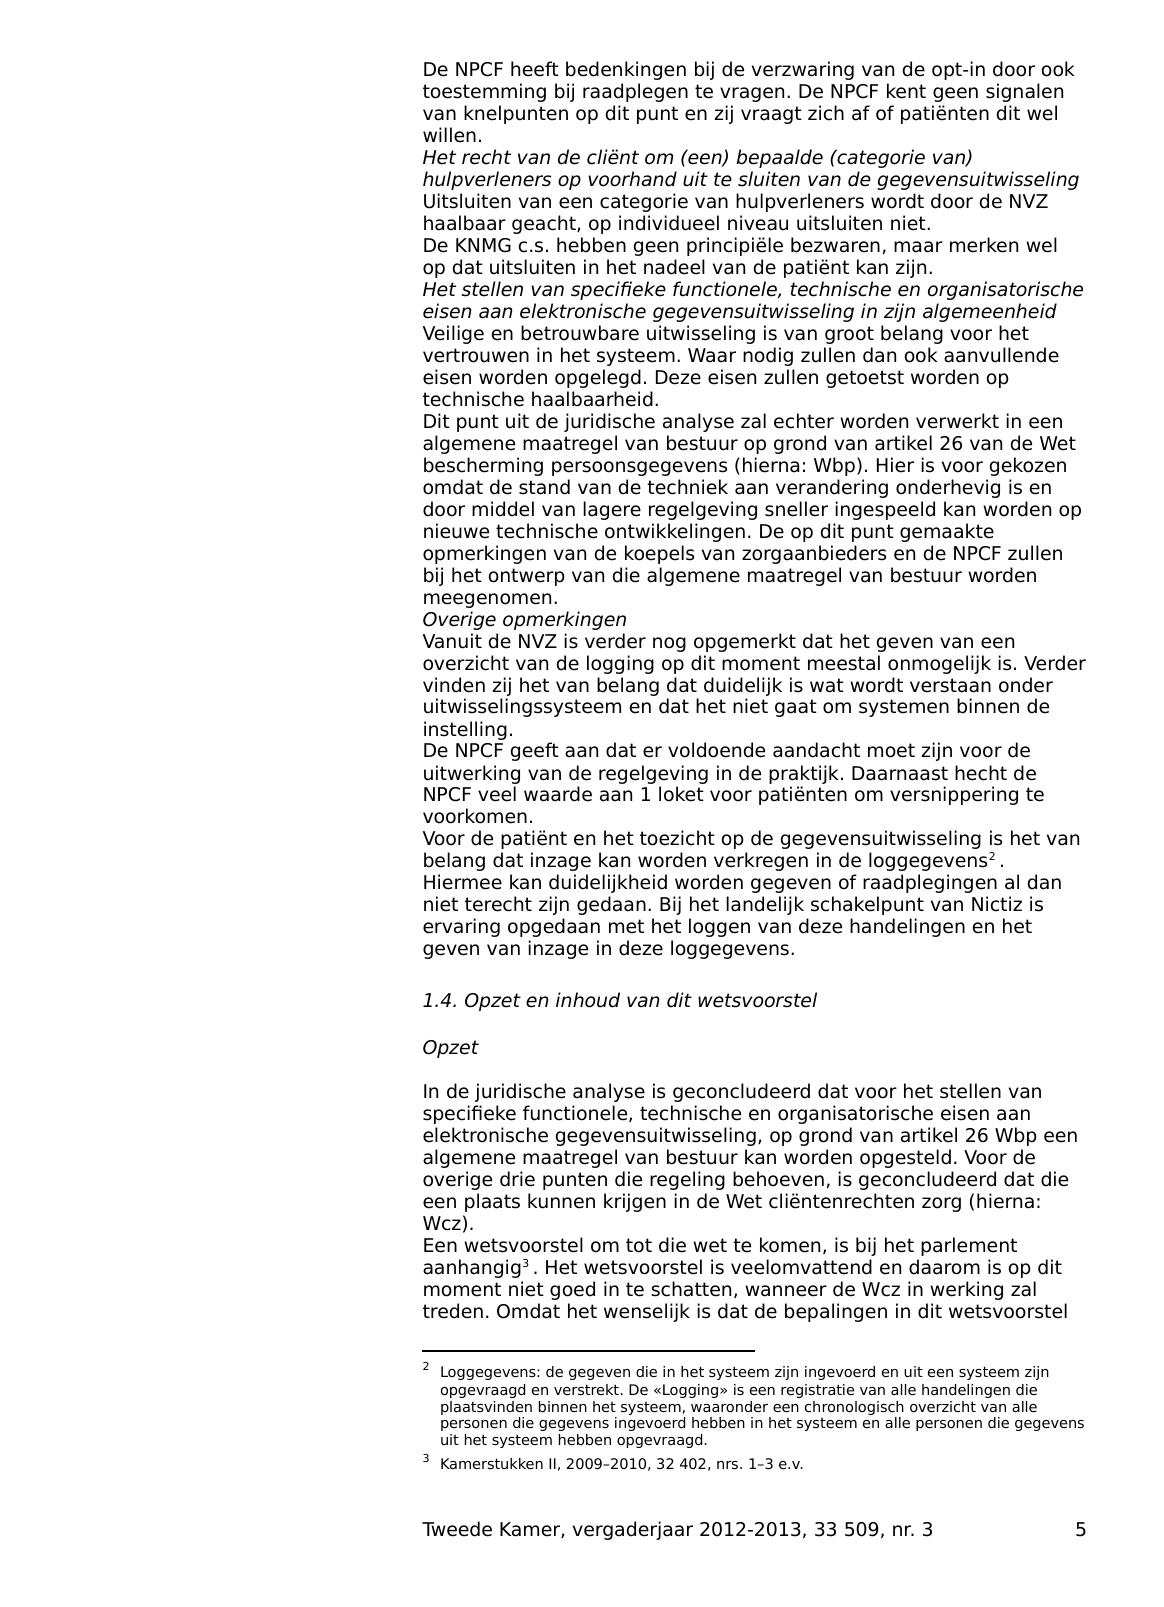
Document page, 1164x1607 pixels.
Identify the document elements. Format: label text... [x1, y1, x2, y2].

subtitle 1.4. Opzet en inhoud van dit wetsvoorstel [422, 990, 1087, 1012]
text Veilige en betrouwbare uitwisseling is van groot belang voor het vertrouwen in het systeem. Waar nodig zullen dan ook aanvullende eisen worden opgelegd. Deze eisen zullen getoetst worden op technische haalbaarheid. [422, 323, 1087, 411]
text Overige opmerkingen [422, 608, 1087, 631]
text De NPCF heeft bedenkingen bij de verzwaring van de opt-in door ook toestemming bij raadplegen te vragen. De NPCF kent geen signalen van knelpunten op dit punt en zij vraagt zich af of patiënten dit wel willen. [422, 59, 1087, 147]
text Kamerstukken II, 2009–2010, 32 402, nrs. 1–3 e.v. [422, 1452, 1087, 1474]
text In de juridische analyse is geconcludeerd dat voor het stellen van specifieke functionele, technische en organisatorische eisen aan elektronische gegevensuitwisseling, op grond van artikel 26 Wbp een algemene maatregel van bestuur kan worden opgesteld. Voor de overige drie punten die regeling behoeven, is geconcludeerd dat die een plaats kunnen krijgen in de Wet cliëntenrechten zorg (hierna: Wcz). [422, 1081, 1087, 1235]
text De KNMG c.s. hebben geen principiële bezwaren, maar merken wel op dat uitsluiten in het nadeel van de patiënt kan zijn. [422, 235, 1087, 279]
text Dit punt uit de juridische analyse zal echter worden verwerkt in een algemene maatregel van bestuur op grond van artikel 26 van de Wet bescherming persoonsgegevens (hierna: Wbp). Hier is voor gekozen omdat de stand van de techniek aan verandering onderhevig is en door middel van lagere regelgeving sneller ingespeeld kan worden op nieuwe technische ontwikkelingen. De op dit punt gemaakte opmerkingen van de koepels van zorgaanbieders en de NPCF zullen bij het ontwerp van die algemene maatregel van bestuur worden meegenomen. [422, 411, 1087, 608]
text Het recht van de cliënt om (een) bepaalde (categorie van) hulpverleners op voorhand uit te sluiten van de gegevensuitwisseling [422, 147, 1087, 191]
text Uitsluiten van een categorie van hulpverleners wordt door de NVZ haalbaar geacht, op individueel niveau uitsluiten niet. [422, 191, 1087, 235]
text Loggegevens: de gegeven die in het systeem zijn ingevoerd en uit een systeem zijn opgevraagd en verstrekt. De «Logging» is een registratie van alle handelingen die plaatsvinden binnen het systeem, waaronder een chronologisch overzicht van alle personen die gegevens ingevoerd hebben in het systeem en alle personen die gegevens uit het systeem hebben opgevraagd. [422, 1360, 1087, 1449]
text Het stellen van specifieke functionele, technische en organisatorische eisen aan elektronische gegevensuitwisseling in zijn algemeenheid [422, 279, 1087, 323]
text Een wetsvoorstel om tot die wet te komen, is bij het parlement aanhangig. Het wetsvoorstel is veelomvattend en daarom is op dit moment niet goed in te schatten, wanneer de Wcz in werking zal treden. Omdat het wenselijk is dat de bepalingen in dit wetsvoorstel [422, 1235, 1087, 1323]
text De NPCF geeft aan dat er voldoende aandacht moet zijn voor de uitwerking van de regelgeving in de praktijk. Daarnaast hecht de NPCF veel waarde aan 1 loket voor patiënten om versnippering te voorkomen. [422, 740, 1087, 828]
text Vanuit de NVZ is verder nog opgemerkt dat het geven van een overzicht van de logging op dit moment meestal onmogelijk is. Verder vinden zij het van belang dat duidelijk is wat wordt verstaan onder uitwisselingssysteem en dat het niet gaat om systemen binnen de instelling. [422, 631, 1087, 740]
text Voor de patiënt en het toezicht op de gegevensuitwisseling is het van belang dat inzage kan worden verkregen in de loggegevens. Hiermee kan duidelijkheid worden gegeven of raadplegingen al dan niet terecht zijn gedaan. Bij het landelijk schakelpunt van Nictiz is ervaring opgedaan met het loggen van deze handelingen en het geven van inzage in deze loggegevens. [422, 828, 1087, 960]
subtitle Opzet [422, 1037, 1087, 1059]
